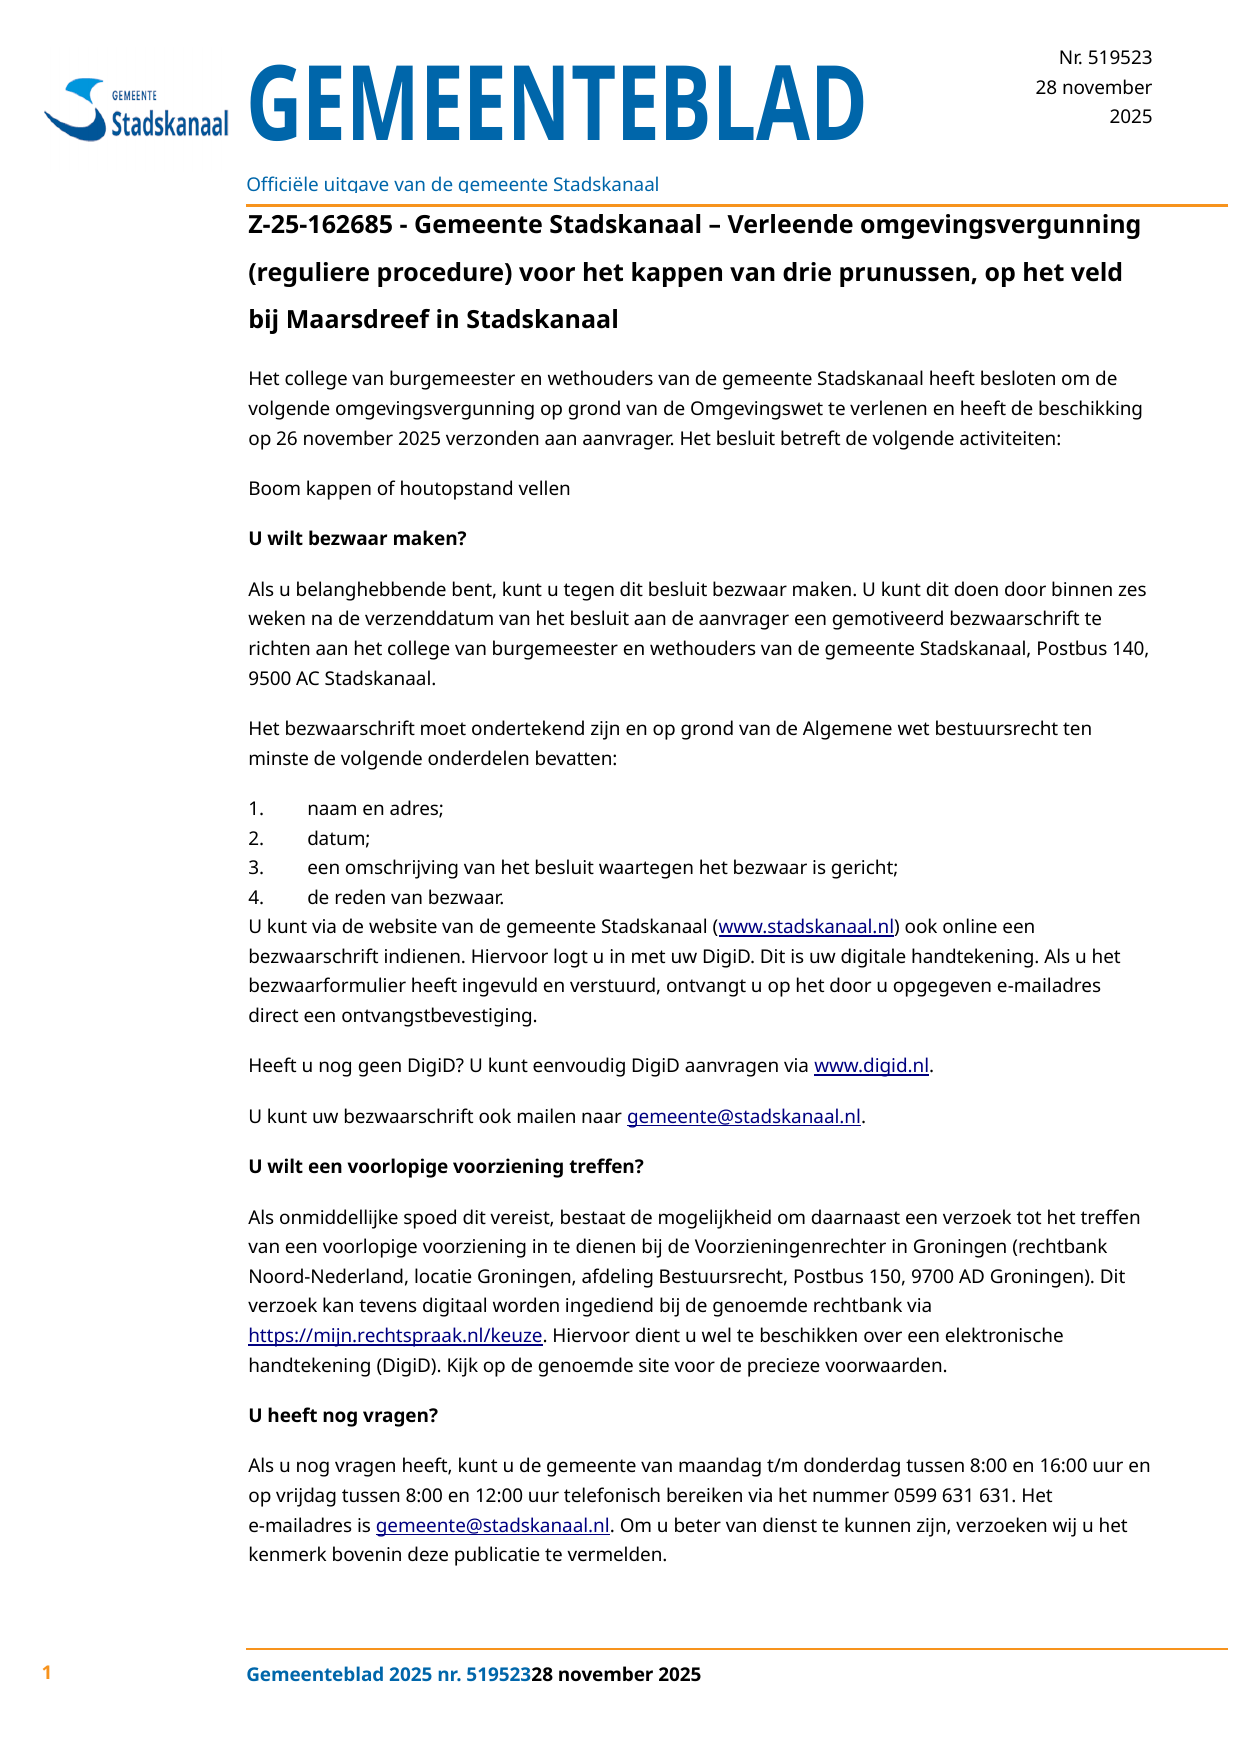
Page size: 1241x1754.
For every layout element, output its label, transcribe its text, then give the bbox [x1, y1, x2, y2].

list de reden van bezwaar. [248, 884, 1152, 909]
text Als u nog vragen heeft, kunt u de gemeente van maandag t/m donderdag tussen 8:00 en 16:00 uur en op vrijdag tussen 8:00 en 12:00 uur telefonisch bereiken via het nummer 0599 631 631. Het e‑mailadres is gemeente@stadskanaal.nl. Om u beter van dienst te kunnen zijn, verzoeken wij u het kenmerk bovenin deze publicatie te vermelden. [248, 1453, 1152, 1567]
text U kunt via de website van de gemeente Stadskanaal (www.stadskanaal.nl) ook online een bezwaarschrift indienen. Hiervoor logt u in met uw DigiD. Dit is uw digitale handtekening. Als u het bezwaarformulier heeft ingevuld en verstuurd, ontvangt u op het door u opgegeven e‑mailadres direct een ontvangstbevestiging. [248, 913, 1152, 1028]
text Z-25-162685 - Gemeente Stadskanaal – Verleende omgevingsvergunning (reguliere procedure) voor het kappen van drie prunussen, op het veld bij Maarsdreef in Stadskanaal [248, 207, 1152, 336]
text Het college van burgemeester en wethouders van de gemeente Stadskanaal heeft besloten om de volgende omgevingsvergunning op grond van de Omgevingswet te verlenen en heeft de beschikking op 26 november 2025 verzonden aan aanvrager. Het besluit betreft de volgende activiteiten: [248, 366, 1152, 450]
text Boom kappen of houtopstand vellen [248, 475, 1152, 501]
text U kunt uw bezwaarschrift ook mailen naar gemeente@stadskanaal.nl. [248, 1103, 1152, 1129]
text U wilt een voorlopige voorziening treffen? [248, 1153, 1152, 1179]
text Als onmiddellijke spoed dit vereist, bestaat de mogelijkheid om daarnaast een verzoek tot het treffen van een voorlopige voorziening in te dienen bij de Voorzieningenrechter in Groningen (rechtbank Noord-Nederland, locatie Groningen, afdeling Bestuursrecht, Postbus 150, 9700 AD Groningen). Dit verzoek kan tevens digitaal worden ingediend bij de genoemde rechtbank via https://mijn.rechtspraak.nl/keuze. Hiervoor dient u wel te beschikken over een elektronische handtekening (DigiD). Kijk op de genoemde site voor de precieze voorwaarden. [248, 1204, 1152, 1377]
text U heeft nog vragen? [248, 1402, 1152, 1428]
list een omschrijving van het besluit waartegen het bezwaar is gericht; [248, 854, 1152, 880]
text Heeft u nog geen DigiD? U kunt eenvoudig DigiD aanvragen via www.digid.nl. [248, 1053, 1152, 1078]
picture [41, 47, 231, 172]
text Als u belanghebbende bent, kunt u tegen dit besluit bezwaar maken. U kunt dit doen door binnen zes weken na de verzenddatum van het besluit aan de aanvrager een gemotiveerd bezwaarschrift te richten aan het college van burgemeester en wethouders van de gemeente Stadskanaal, Postbus 140, 9500 AC Stadskanaal. [248, 576, 1152, 690]
text Het bezwaarschrift moet ondertekend zijn en op grond van de Algemene wet bestuursrecht ten minste de volgende onderdelen bevatten: [248, 715, 1152, 770]
list datum; [248, 825, 1152, 850]
list naam en adres; [248, 795, 1152, 821]
text U wilt bezwaar maken? [248, 526, 1152, 551]
